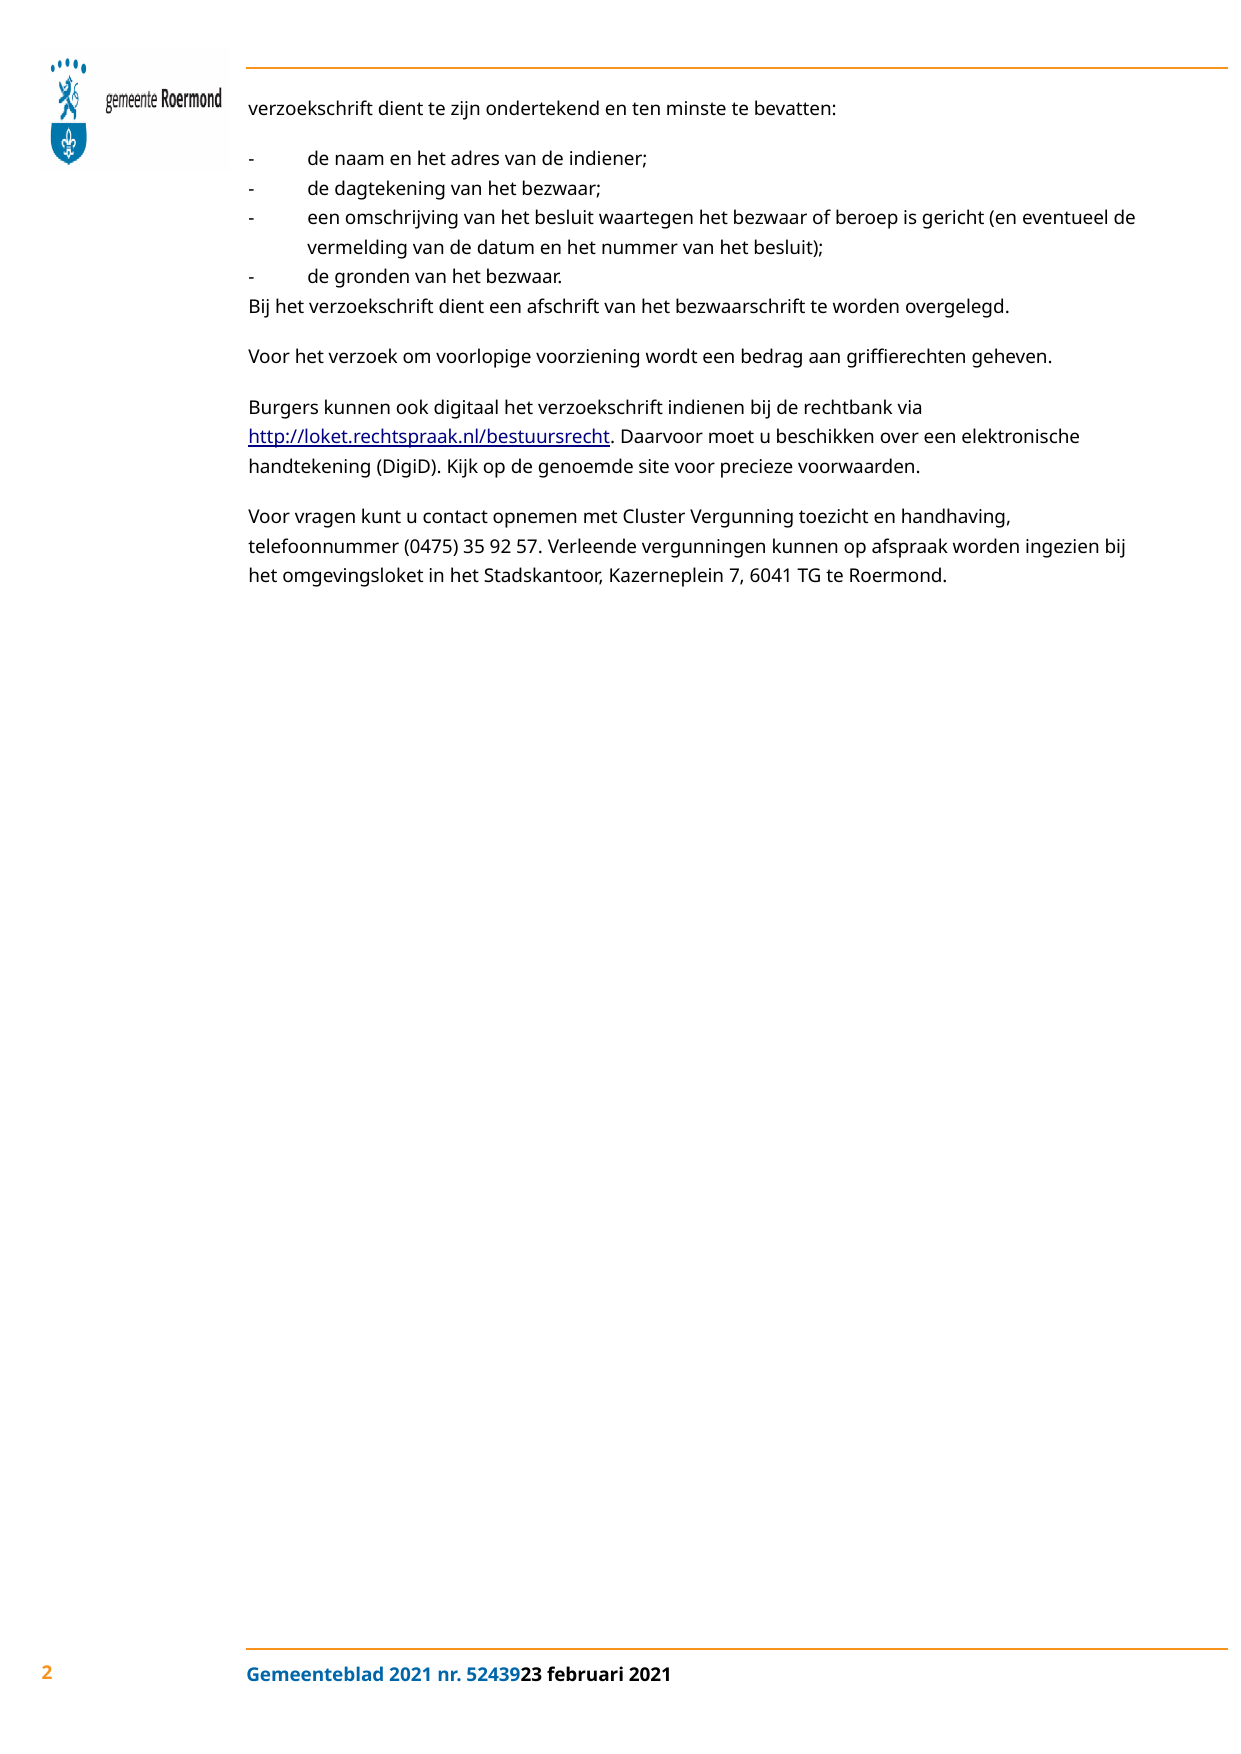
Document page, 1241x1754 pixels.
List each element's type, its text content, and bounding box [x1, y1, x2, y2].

text Voor het verzoek om voorlopige voorziening wordt een bedrag aan griffierechten geheven. [248, 343, 1152, 369]
list een omschrijving van het besluit waartegen het bezwaar of beroep is gericht (en eventueel de vermelding van de datum en het nummer van het besluit); [248, 204, 1152, 260]
text Burgers kunnen ook digitaal het verzoekschrift indienen bij de rechtbank via http://loket.rechtspraak.nl/bestuursrecht. Daarvoor moet u beschikken over een elektronische handtekening (DigiD). Kijk op de genoemde site voor precieze voorwaarden. [248, 394, 1152, 479]
text Voor vragen kunt u contact opnemen met Cluster Vergunning toezicht en handhaving, telefoonnummer (0475) 35 92 57. Verleende vergunningen kunnen op afspraak worden ingezien bij het omgevingsloket in het Stadskantoor, Kazerneplein 7, 6041 TG te Roermond. [248, 503, 1152, 588]
text Bij het verzoekschrift dient een afschrift van het bezwaarschrift te worden overgelegd. [248, 293, 1152, 319]
list de dagtekening van het bezwaar; [248, 175, 1152, 201]
list de naam en het adres van de indiener; [248, 145, 1152, 171]
picture [41, 47, 231, 172]
text verzoekschrift dient te zijn ondertekend en ten minste te bevatten: [248, 95, 1152, 121]
list de gronden van het bezwaar. [248, 263, 1152, 289]
